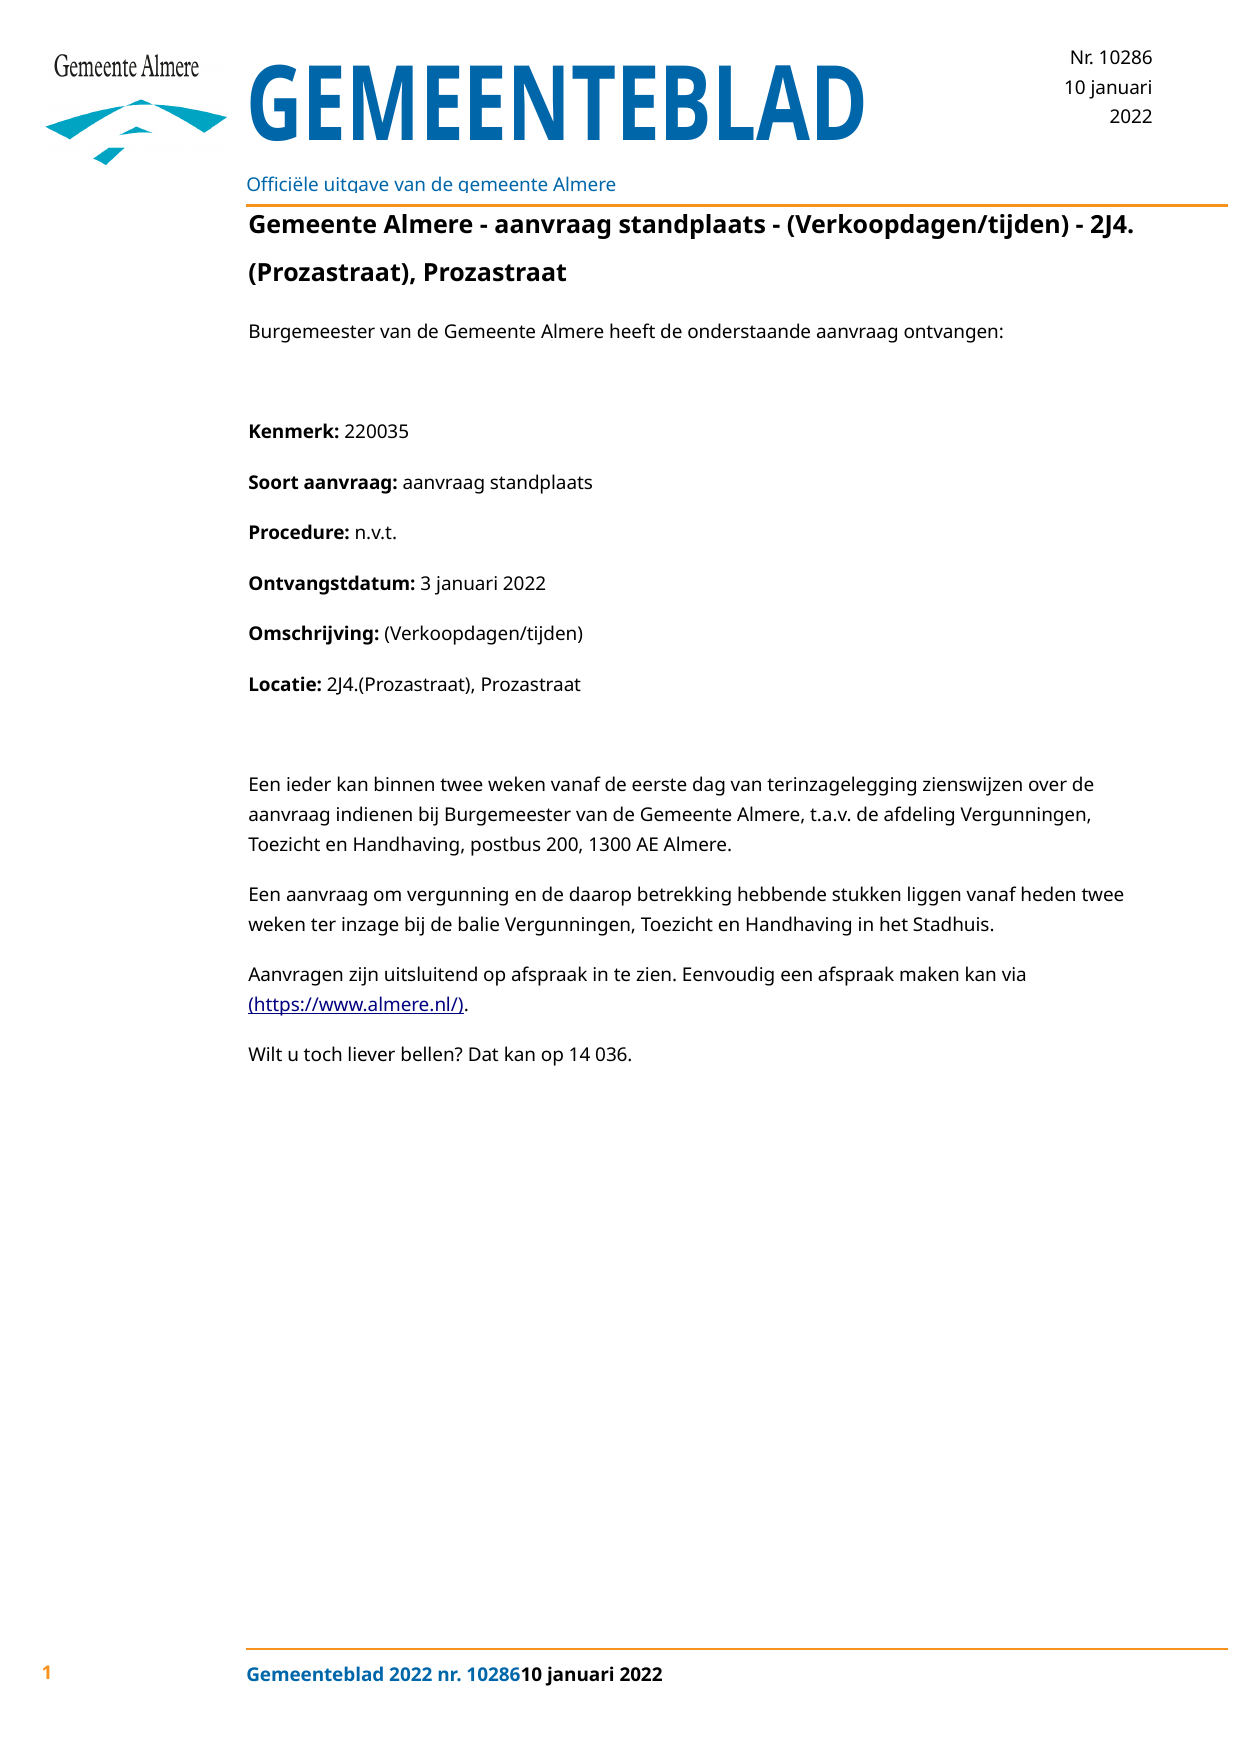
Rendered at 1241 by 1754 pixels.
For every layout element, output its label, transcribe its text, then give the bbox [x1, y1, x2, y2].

text Kenmerk: 220035 [248, 419, 1152, 444]
text Ontvangstdatum: 3 januari 2022 [248, 570, 1152, 596]
text Gemeente Almere - aanvraag standplaats - (Verkoopdagen/tijden) - 2J4.(Prozastraat), Prozastraat [248, 207, 1152, 288]
text Procedure: n.v.t. [248, 519, 1152, 545]
text Een ieder kan binnen twee weken vanaf de eerste dag van terinzagelegging zienswijzen over de aanvraag indienen bij Burgemeester van de Gemeente Almere, t.a.v. de afdeling Vergunningen, Toezicht en Handhaving, postbus 200, 1300 AE Almere. [248, 772, 1152, 857]
picture [41, 47, 231, 172]
text Soort aanvraag: aanvraag standplaats [248, 469, 1152, 495]
text Omschrijving: (Verkoopdagen/tijden) [248, 620, 1152, 646]
text Een aanvraag om vergunning en de daarop betrekking hebbende stukken liggen vanaf heden twee weken ter inzage bij de balie Vergunningen, Toezicht en Handhaving in het Stadhuis. [248, 881, 1152, 937]
text Aanvragen zijn uitsluitend op afspraak in te zien. Eenvoudig een afspraak maken kan via (https://www.almere.nl/). [248, 961, 1152, 1017]
text Burgemeester van de Gemeente Almere heeft de onderstaande aanvraag ontvangen: [248, 318, 1152, 344]
text Locatie: 2J4.(Prozastraat), Prozastraat [248, 671, 1152, 697]
text Wilt u toch liever bellen? Dat kan op 14 036. [248, 1041, 1152, 1067]
